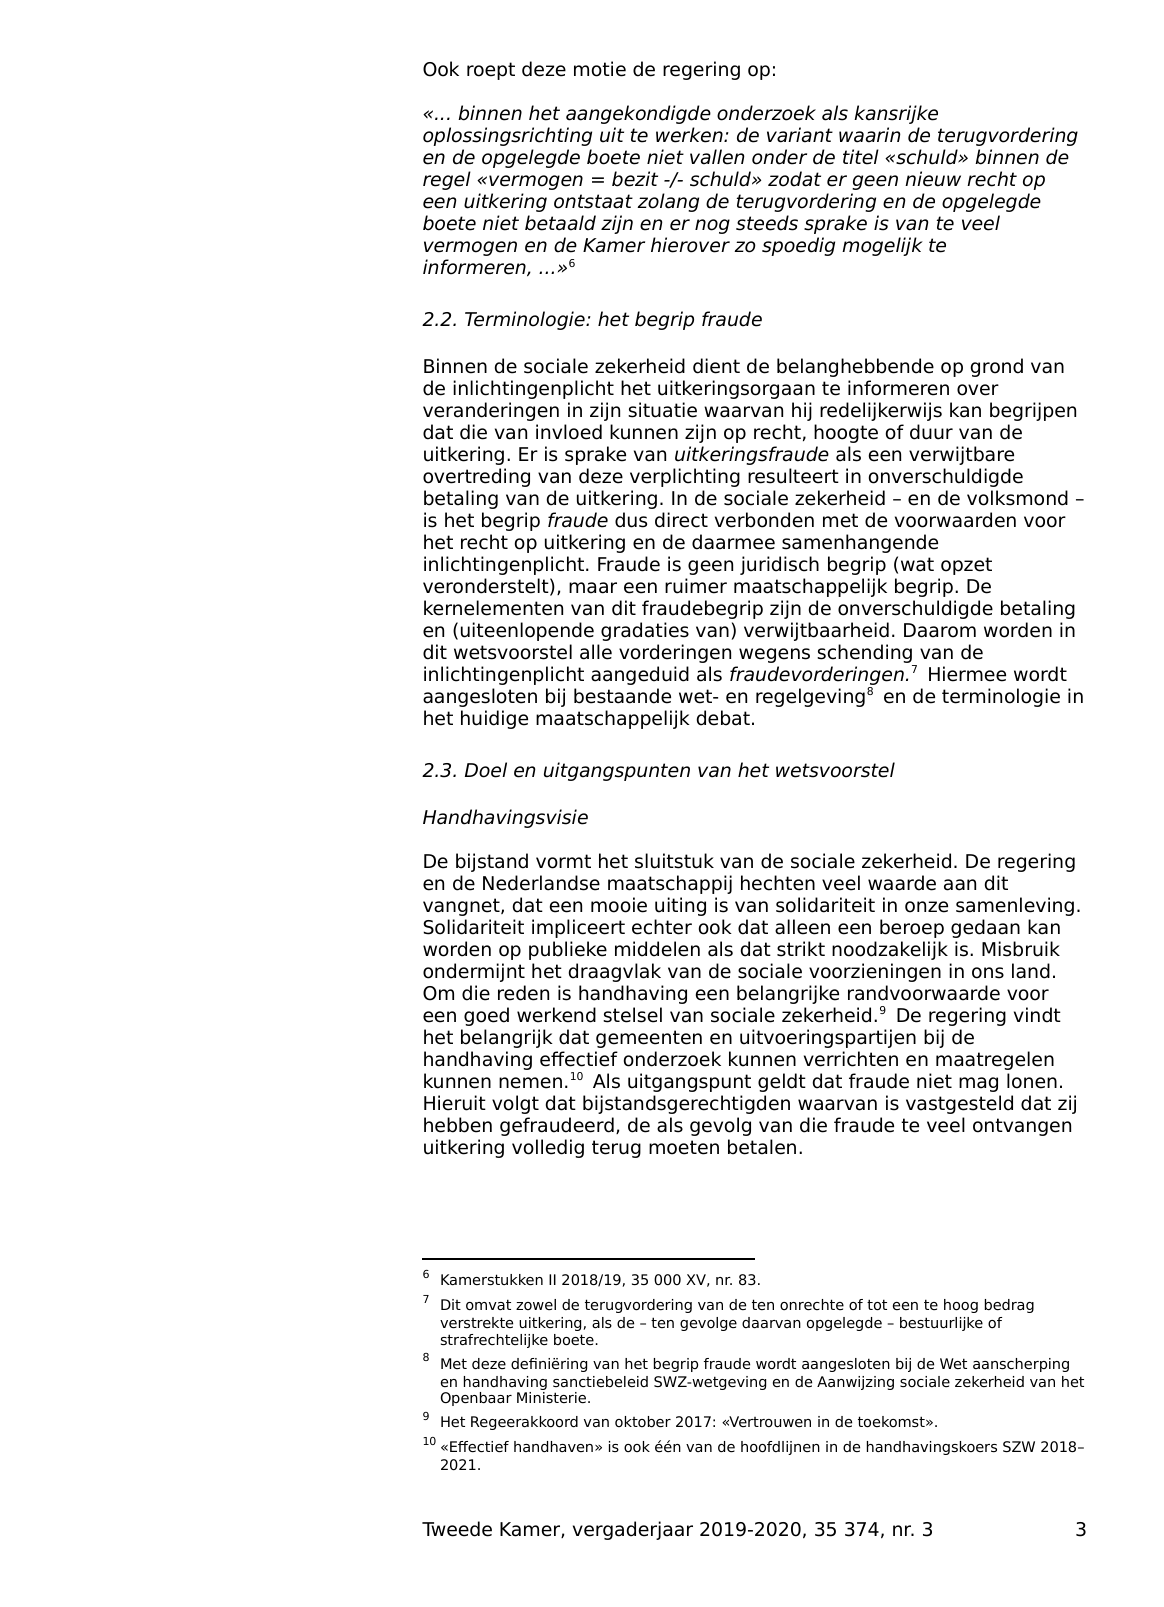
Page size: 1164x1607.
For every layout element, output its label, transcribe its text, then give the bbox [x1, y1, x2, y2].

text Met deze definiëring van het begrip fraude wordt aangesloten bij de Wet aanscherping en handhaving sanctiebeleid SWZ-wetgeving en de Aanwijzing sociale zekerheid van het Openbaar Ministerie. [422, 1352, 1087, 1407]
text Ook roept deze motie de regering op: [422, 59, 1087, 81]
subtitle Handhavingsvisie [422, 807, 1087, 829]
text «Effectief handhaven» is ook één van de hoofdlijnen in de handhavingskoers SZW 2018–2021. [422, 1435, 1087, 1474]
text Binnen de sociale zekerheid dient de belanghebbende op grond van de inlichtingenplicht het uitkeringsorgaan te informeren over veranderingen in zijn situatie waarvan hij redelijkerwijs kan begrijpen dat die van invloed kunnen zijn op recht, hoogte of duur van de uitkering. Er is sprake van uitkeringsfraude als een verwijtbare overtreding van deze verplichting resulteert in onverschuldigde betaling van de uitkering. In de sociale zekerheid – en de volksmond – is het begrip fraude dus direct verbonden met de voorwaarden voor het recht op uitkering en de daarmee samenhangende inlichtingenplicht. Fraude is geen juridisch begrip (wat opzet veronderstelt), maar een ruimer maatschappelijk begrip. De kernelementen van dit fraudebegrip zijn de onverschuldigde betaling en (uiteenlopende gradaties van) verwijtbaarheid. Daarom worden in dit wetsvoorstel alle vorderingen wegens schending van de inlichtingenplicht aangeduid als fraudevorderingen. Hiermee wordt aangesloten bij bestaande wet- en regelgeving en de terminologie in het huidige maatschappelijk debat. [422, 356, 1087, 730]
text Kamerstukken II 2018/19, 35 000 XV, nr. 83. [422, 1268, 1087, 1290]
subtitle 2.3. Doel en uitgangspunten van het wetsvoorstel [422, 760, 1087, 782]
text Het Regeerakkoord van oktober 2017: «Vertrouwen in de toekomst». [422, 1410, 1087, 1432]
subtitle 2.2. Terminologie: het begrip fraude [422, 309, 1087, 331]
text «... binnen het aangekondigde onderzoek als kansrijke oplossingsrichting uit te werken: de variant waarin de terugvordering en de opgelegde boete niet vallen onder de titel «schuld» binnen de regel «vermogen = bezit -/- schuld» zodat er geen nieuw recht op een uitkering ontstaat zolang de terugvordering en de opgelegde boete niet betaald zijn en er nog steeds sprake is van te veel vermogen en de Kamer hierover zo spoedig mogelijk te informeren, ...» [422, 103, 1087, 279]
text Dit omvat zowel de terugvordering van de ten onrechte of tot een te hoog bedrag verstrekte uitkering, als de – ten gevolge daarvan opgelegde – bestuurlijke of strafrechtelijke boete. [422, 1293, 1087, 1349]
text De bijstand vormt het sluitstuk van de sociale zekerheid. De regering en de Nederlandse maatschappij hechten veel waarde aan dit vangnet, dat een mooie uiting is van solidariteit in onze samenleving. Solidariteit impliceert echter ook dat alleen een beroep gedaan kan worden op publieke middelen als dat strikt noodzakelijk is. Misbruik ondermijnt het draagvlak van de sociale voorzieningen in ons land. Om die reden is handhaving een belangrijke randvoorwaarde voor een goed werkend stelsel van sociale zekerheid. De regering vindt het belangrijk dat gemeenten en uitvoeringspartijen bij de handhaving effectief onderzoek kunnen verrichten en maatregelen kunnen nemen. Als uitgangspunt geldt dat fraude niet mag lonen. Hieruit volgt dat bijstandsgerechtigden waarvan is vastgesteld dat zij hebben gefraudeerd, de als gevolg van die fraude te veel ontvangen uitkering volledig terug moeten betalen. [422, 851, 1087, 1158]
